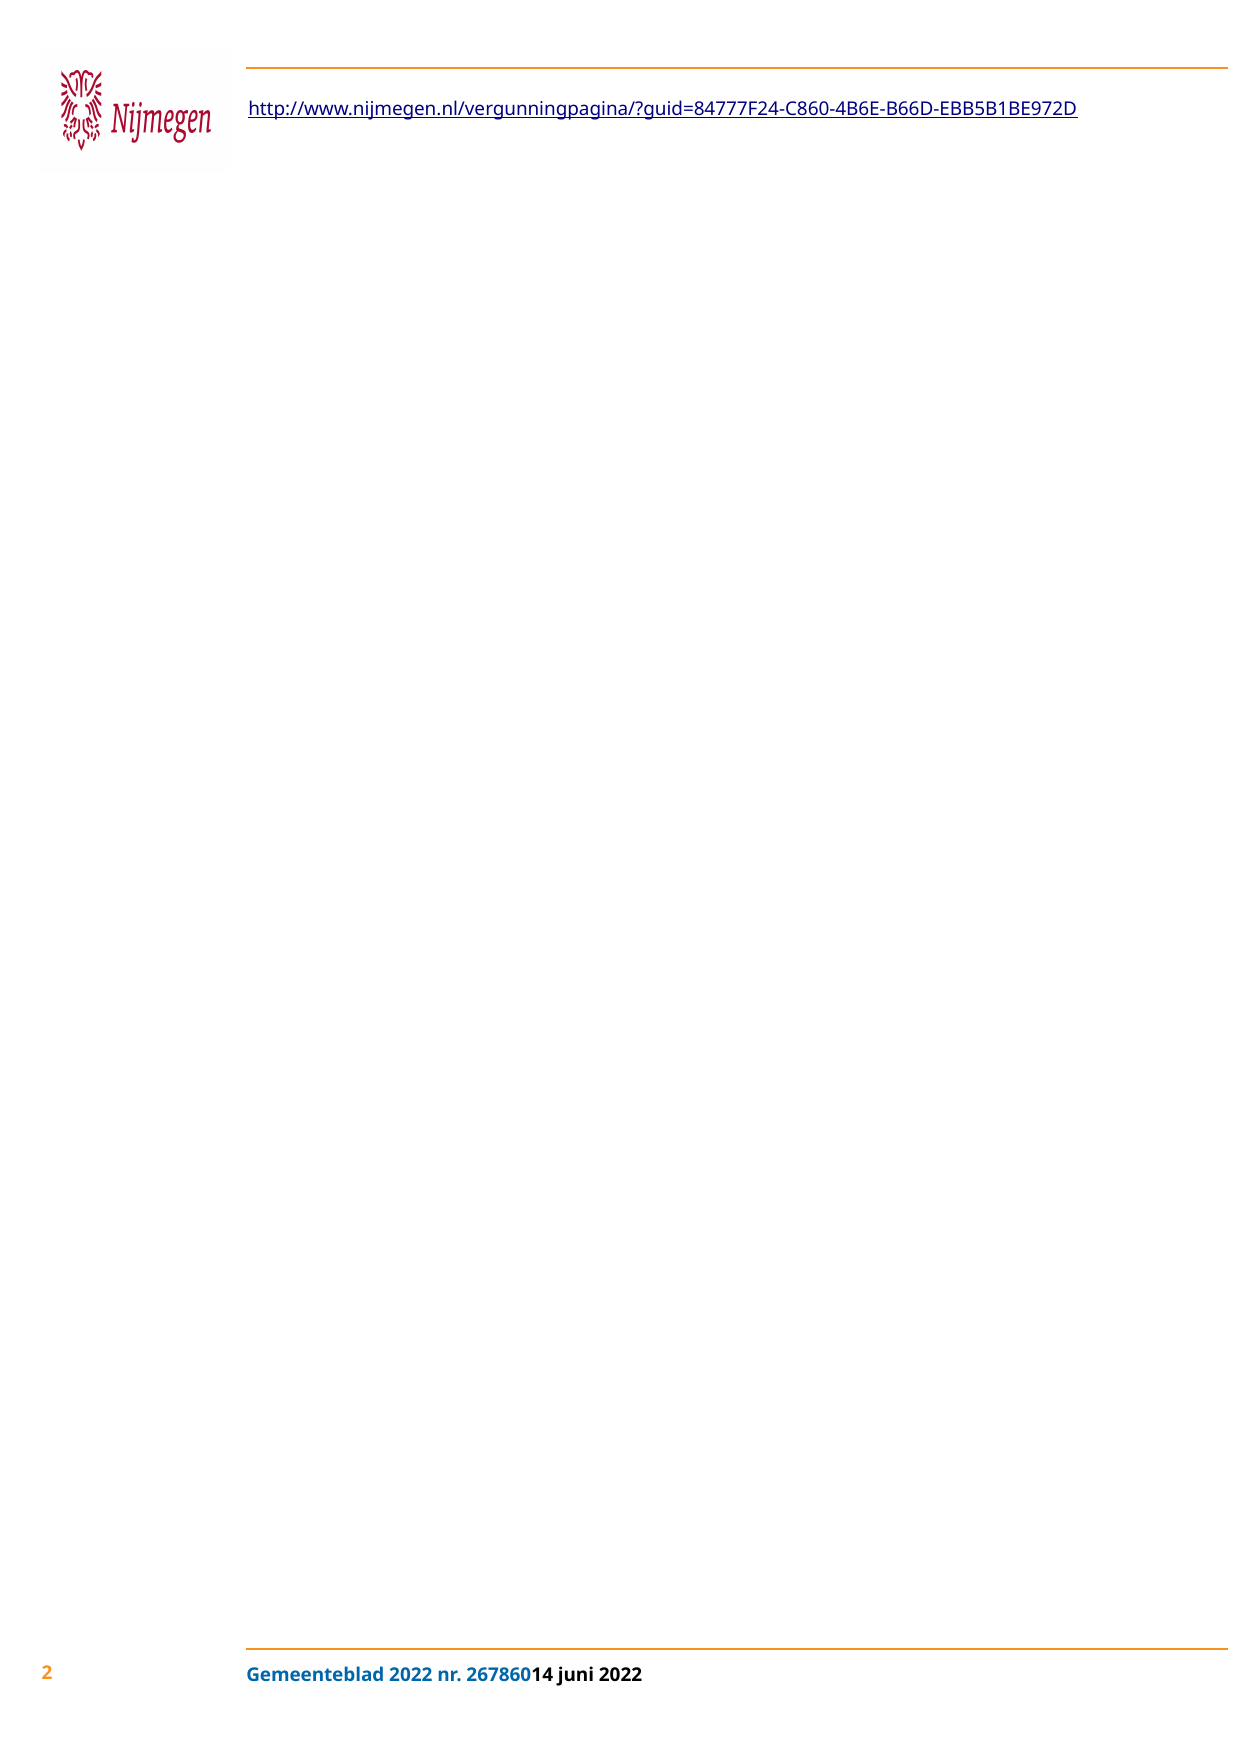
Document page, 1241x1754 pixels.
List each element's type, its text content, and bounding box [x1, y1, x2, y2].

text http://www.nijmegen.nl/vergunningpagina/?guid=84777F24-C860-4B6E-B66D-EBB5B1BE972D [248, 95, 1152, 121]
picture [41, 47, 231, 172]
